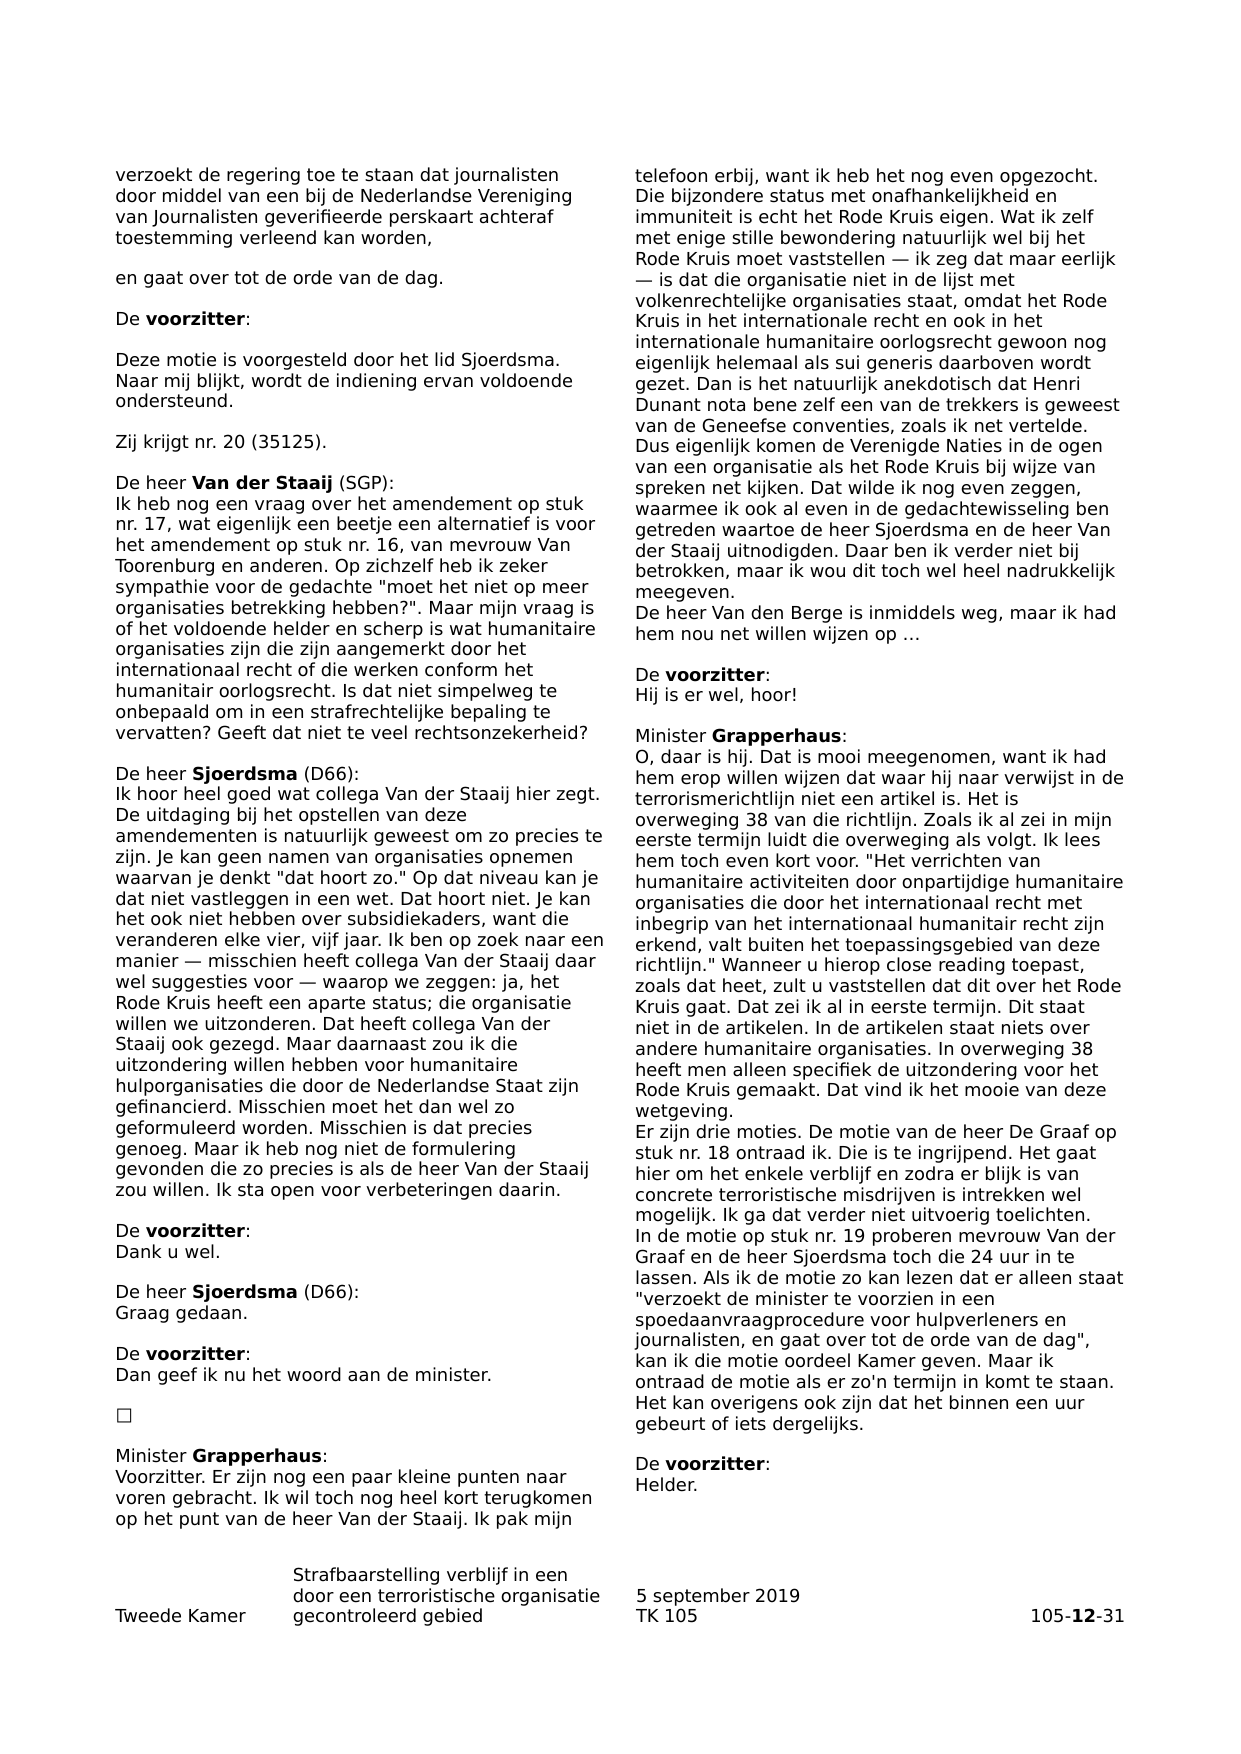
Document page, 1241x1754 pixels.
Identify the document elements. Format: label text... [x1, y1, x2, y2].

text De heer Van der Staaij (SGP): [115, 473, 605, 493]
text telefoon erbij, want ik heb het nog even opgezocht. Die bijzondere status met onafhankelijkheid en immuniteit is echt het Rode Kruis eigen. Wat ik zelf met enige stille bewondering natuurlijk wel bij het Rode Kruis moet vaststellen — ik zeg dat maar eerlijk — is dat die organisatie niet in de lijst met volkenrechtelijke organisaties staat, omdat het Rode Kruis in het internationale recht en ook in het internationale humanitaire oorlogsrecht gewoon nog eigenlijk helemaal als sui generis daarboven wordt gezet. Dan is het natuurlijk anekdotisch dat Henri Dunant nota bene zelf een van de trekkers is geweest van de Geneefse conventies, zoals ik net vertelde. Dus eigenlijk komen de Verenigde Naties in de ogen van een organisatie als het Rode Kruis bij wijze van spreken net kijken. Dat wilde ik nog even zeggen, waarmee ik ook al even in de gedachtewisseling ben getreden waartoe de heer Sjoerdsma en de heer Van der Staaij uitnodigden. Daar ben ik verder niet bij betrokken, maar ik wou dit toch wel heel nadrukkelijk meegeven. [635, 165, 1125, 603]
text Helder. [635, 1475, 1125, 1496]
text Zij krijgt nr. 20 (35125). [115, 432, 605, 453]
text Er zijn drie moties. De motie van de heer De Graaf op stuk nr. 18 ontraad ik. Die is te ingrijpend. Het gaat hier om het enkele verblijf en zodra er blijk is van concrete terroristische misdrijven is intrekken wel mogelijk. Ik ga dat verder niet uitvoerig toelichten. [635, 1122, 1125, 1226]
text ⬜ [115, 1405, 605, 1426]
text Hij is er wel, hoor! [635, 685, 1125, 706]
text De heer Sjoerdsma (D66): [115, 1282, 605, 1303]
text Dank u wel. [115, 1241, 605, 1262]
text Minister Grapperhaus: [115, 1446, 605, 1467]
text O, daar is hij. Dat is mooi meegenomen, want ik had hem erop willen wijzen dat waar hij naar verwijst in de terrorismerichtlijn niet een artikel is. Het is overweging 38 van die richtlijn. Zoals ik al zei in mijn eerste termijn luidt die overweging als volgt. Ik lees hem toch even kort voor. "Het verrichten van humanitaire activiteiten door onpartijdige humanitaire organisaties die door het internationaal recht met inbegrip van het internationaal humanitair recht zijn erkend, valt buiten het toepassingsgebied van deze richtlijn." Wanneer u hierop close reading toepast, zoals dat heet, zult u vaststellen dat dit over het Rode Kruis gaat. Dat zei ik al in eerste termijn. Dit staat niet in de artikelen. In de artikelen staat niets over andere humanitaire organisaties. In overweging 38 heeft men alleen specifiek de uitzondering voor het Rode Kruis gemaakt. Dat vind ik het mooie van deze wetgeving. [635, 747, 1125, 1122]
text De heer Sjoerdsma (D66): [115, 763, 605, 784]
text De voorzitter: [635, 1454, 1125, 1475]
text De heer Van den Berge is inmiddels weg, maar ik had hem nou net willen wijzen op … [635, 603, 1125, 644]
text Graag gedaan. [115, 1303, 605, 1324]
text De voorzitter: [115, 1221, 605, 1241]
text Ik hoor heel goed wat collega Van der Staaij hier zegt. De uitdaging bij het opstellen van deze amendementen is natuurlijk geweest om zo precies te zijn. Je kan geen namen van organisaties opnemen waarvan je denkt "dat hoort zo." Op dat niveau kan je dat niet vastleggen in een wet. Dat hoort niet. Je kan het ook niet hebben over subsidiekaders, want die veranderen elke vier, vijf jaar. Ik ben op zoek naar een manier — misschien heeft collega Van der Staaij daar wel suggesties voor — waarop we zeggen: ja, het Rode Kruis heeft een aparte status; die organisatie willen we uitzonderen. Dat heeft collega Van der Staaij ook gezegd. Maar daarnaast zou ik die uitzondering willen hebben voor humanitaire hulporganisaties die door de Nederlandse Staat zijn gefinancierd. Misschien moet het dan wel zo geformuleerd worden. Misschien is dat precies genoeg. Maar ik heb nog niet de formulering gevonden die zo precies is als de heer Van der Staaij zou willen. Ik sta open voor verbeteringen daarin. [115, 784, 605, 1201]
text Voorzitter. Er zijn nog een paar kleine punten naar voren gebracht. Ik wil toch nog heel kort terugkomen op het punt van de heer Van der Staaij. Ik pak mijn [115, 1467, 605, 1529]
text Minister Grapperhaus: [635, 726, 1125, 747]
text en gaat over tot de orde van de dag. [115, 268, 605, 289]
text verzoekt de regering toe te staan dat journalisten door middel van een bij de Nederlandse Vereniging van Journalisten geverifieerde perskaart achteraf toestemming verleend kan worden, [115, 165, 605, 248]
text De voorzitter: [115, 1344, 605, 1364]
text De voorzitter: [635, 664, 1125, 685]
text De voorzitter: [115, 309, 605, 330]
text Dan geef ik nu het woord aan de minister. [115, 1364, 605, 1385]
text Ik heb nog een vraag over het amendement op stuk nr. 17, wat eigenlijk een beetje een alternatief is voor het amendement op stuk nr. 16, van mevrouw Van Toorenburg en anderen. Op zichzelf heb ik zeker sympathie voor de gedachte "moet het niet op meer organisaties betrekking hebben?". Maar mijn vraag is of het voldoende helder en scherp is wat humanitaire organisaties zijn die zijn aangemerkt door het internationaal recht of die werken conform het humanitair oorlogsrecht. Is dat niet simpelweg te onbepaald om in een strafrechtelijke bepaling te vervatten? Geeft dat niet te veel rechtsonzekerheid? [115, 493, 605, 743]
text In de motie op stuk nr. 19 proberen mevrouw Van der Graaf en de heer Sjoerdsma toch die 24 uur in te lassen. Als ik de motie zo kan lezen dat er alleen staat "verzoekt de minister te voorzien in een spoedaanvraagprocedure voor hulpverleners en journalisten, en gaat over tot de orde van de dag", kan ik die motie oordeel Kamer geven. Maar ik ontraad de motie als er zo'n termijn in komt te staan. Het kan overigens ook zijn dat het binnen een uur gebeurt of iets dergelijks. [635, 1226, 1125, 1434]
text Deze motie is voorgesteld door het lid Sjoerdsma. Naar mij blijkt, wordt de indiening ervan voldoende ondersteund. [115, 350, 605, 412]
